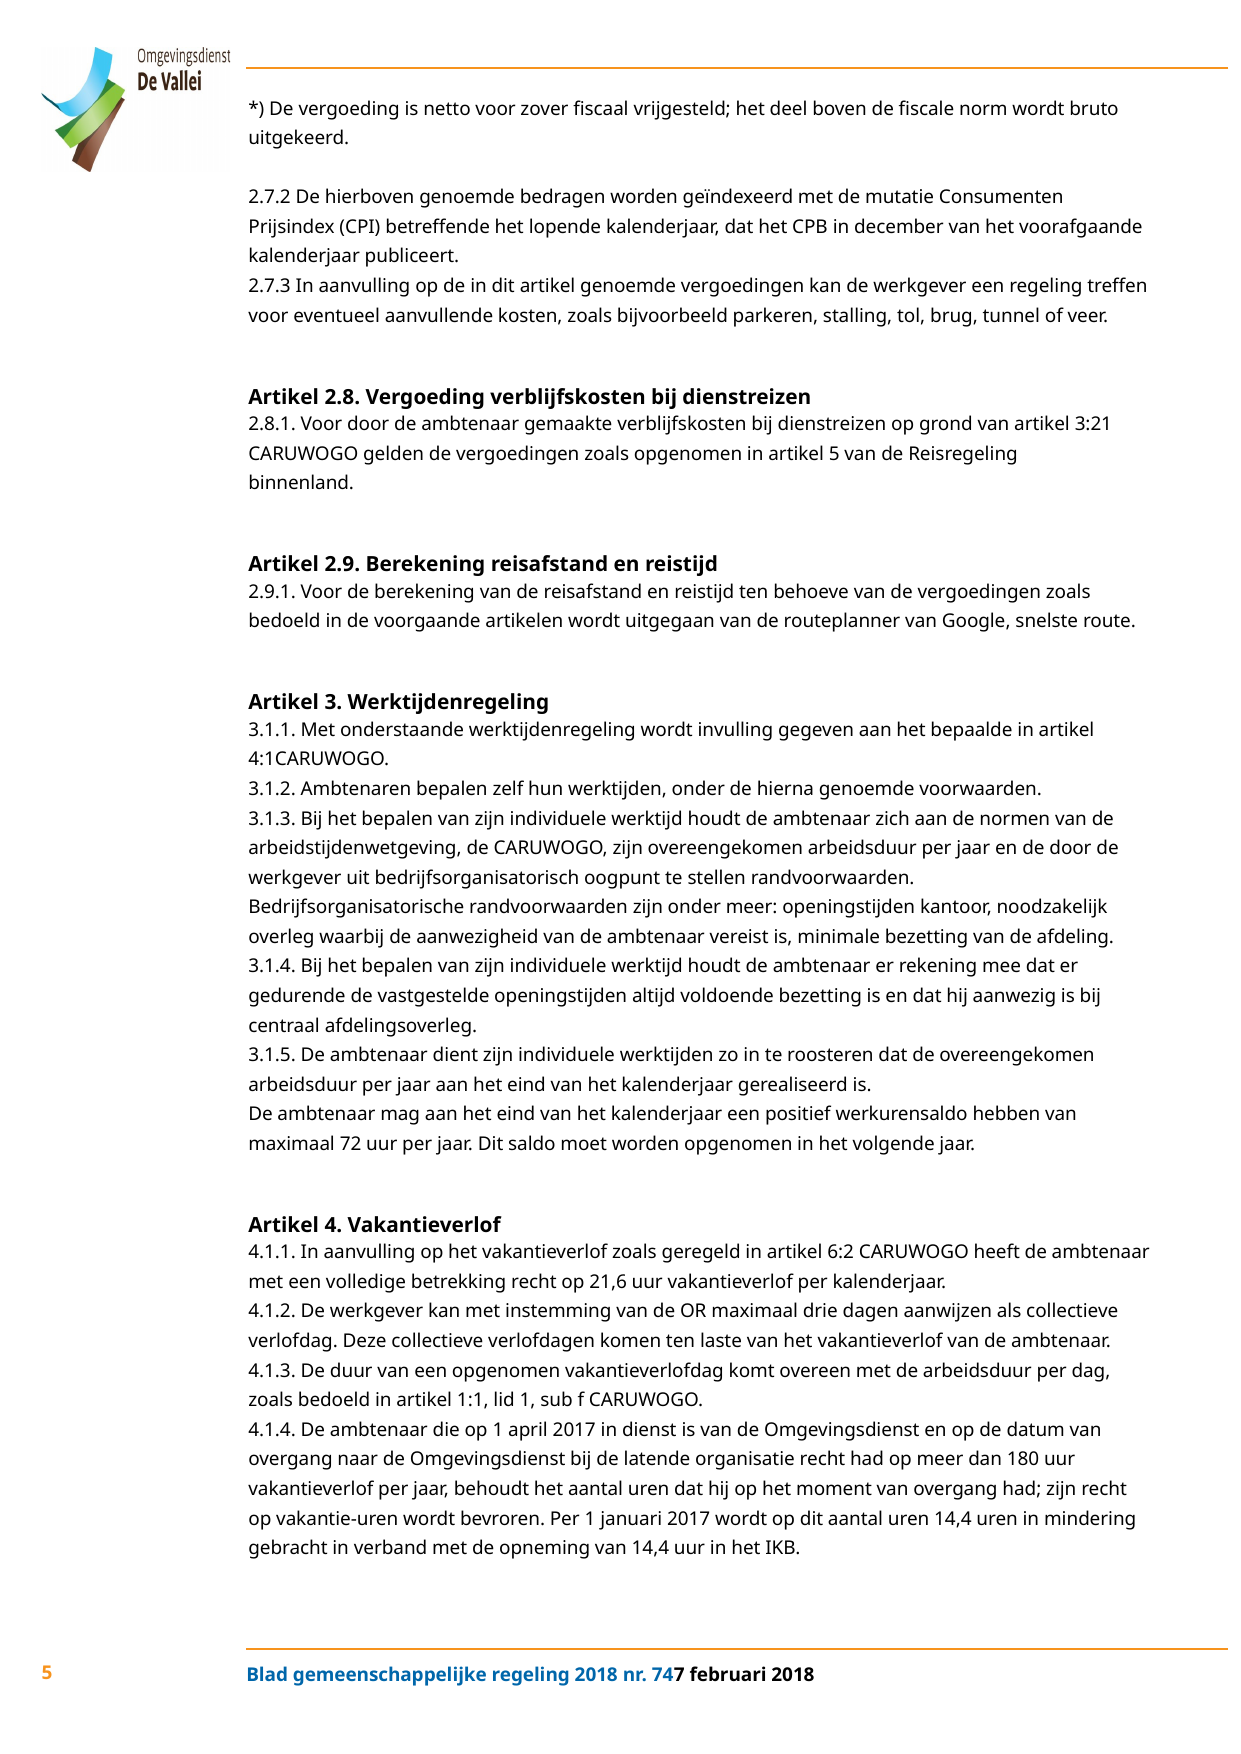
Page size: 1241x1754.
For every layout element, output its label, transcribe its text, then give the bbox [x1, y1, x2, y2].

text De ambtenaar mag aan het eind van het kalenderjaar een positief werkurensaldo hebben van maximaal 72 uur per jaar. Dit saldo moet worden opgenomen in het volgende jaar. [248, 1101, 1152, 1156]
text verlofdag. Deze collectieve verlofdagen komen ten laste van het vakantieverlof van de ambtenaar. [248, 1327, 1152, 1353]
text Artikel 3. Werktijdenregeling [248, 687, 1152, 716]
text 3.1.5. De ambtenaar dient zijn individuele werktijden zo in te roosteren dat de overeengekomen [248, 1041, 1152, 1067]
text 3.1.1. Met onderstaande werktijdenregeling wordt invulling gegeven aan het bepaalde in artikel 4:1CARUWOGO. [248, 716, 1152, 771]
text binnenland. [248, 469, 1152, 495]
text 2.7.3 In aanvulling op de in dit artikel genoemde vergoedingen kan de werkgever een regeling treffen voor eventueel aanvullende kosten, zoals bijvoorbeeld parkeren, stalling, tol, brug, tunnel of veer. [248, 272, 1152, 328]
text 3.1.3. Bij het bepalen van zijn individuele werktijd houdt de ambtenaar zich aan de normen van de [248, 805, 1152, 830]
text 3.1.4. Bij het bepalen van zijn individuele werktijd houdt de ambtenaar er rekening mee dat er gedurende de vastgestelde openingstijden altijd voldoende bezetting is en dat hij aanwezig is bij centraal afdelingsoverleg. [248, 953, 1152, 1037]
text 4.1.1. In aanvulling op het vakantieverlof zoals geregeld in artikel 6:2 CARUWOGO heeft de ambtenaar met een volledige betrekking recht op 21,6 uur vakantieverlof per kalenderjaar. [248, 1238, 1152, 1294]
text CARUWOGO gelden de vergoedingen zoals opgenomen in artikel 5 van de Reisregeling [248, 440, 1152, 466]
text arbeidstijdenwetgeving, de CARUWOGO, zijn overeengekomen arbeidsduur per jaar en de door de werkgever uit bedrijfsorganisatorisch oogpunt te stellen randvoorwaarden. [248, 834, 1152, 889]
text overgang naar de Omgevingsdienst bij de latende organisatie recht had op meer dan 180 uur vakantieverlof per jaar, behoudt het aantal uren dat hij op het moment van overgang had; zijn recht op vakantie-uren wordt bevroren. Per 1 januari 2017 wordt op dit aantal uren 14,4 uren in mindering gebracht in verband met de opneming van 14,4 uur in het IKB. [248, 1446, 1152, 1560]
text 2.8.1. Voor door de ambtenaar gemaakte verblijfskosten bij dienstreizen op grond van artikel 3:21 [248, 410, 1152, 436]
text 3.1.2. Ambtenaren bepalen zelf hun werktijden, onder de hierna genoemde voorwaarden. [248, 775, 1152, 801]
text Artikel 2.9. Berekening reisafstand en reistijd [248, 549, 1152, 578]
text 4.1.2. De werkgever kan met instemming van de OR maximaal drie dagen aanwijzen als collectieve [248, 1298, 1152, 1323]
text *) De vergoeding is netto voor zover fiscaal vrijgesteld; het deel boven de fiscale norm wordt bruto uitgekeerd. [248, 95, 1152, 150]
text arbeidsduur per jaar aan het eind van het kalenderjaar gerealiseerd is. [248, 1071, 1152, 1097]
text 2.7.2 De hierboven genoemde bedragen worden geïndexeerd met de mutatie Consumenten Prijsindex (CPI) betreffende het lopende kalenderjaar, dat het CPB in december van het voorafgaande kalenderjaar publiceert. [248, 183, 1152, 268]
text 4.1.4. De ambtenaar die op 1 april 2017 in dienst is van de Omgevingsdienst en op de datum van [248, 1416, 1152, 1442]
text 2.9.1. Voor de berekening van de reisafstand en reistijd ten behoeve van de vergoedingen zoals bedoeld in de voorgaande artikelen wordt uitgegaan van de routeplanner van Google, snelste route. [248, 578, 1152, 633]
text 4.1.3. De duur van een opgenomen vakantieverlofdag komt overeen met de arbeidsduur per dag, zoals bedoeld in artikel 1:1, lid 1, sub f CARUWOGO. [248, 1357, 1152, 1412]
text Artikel 4. Vakantieverlof [248, 1210, 1152, 1238]
picture [41, 47, 231, 172]
text Bedrijfsorganisatorische randvoorwaarden zijn onder meer: openingstijden kantoor, noodzakelijk overleg waarbij de aanwezigheid van de ambtenaar vereist is, minimale bezetting van de afdeling. [248, 893, 1152, 949]
text Artikel 2.8. Vergoeding verblijfskosten bij dienstreizen [248, 382, 1152, 410]
